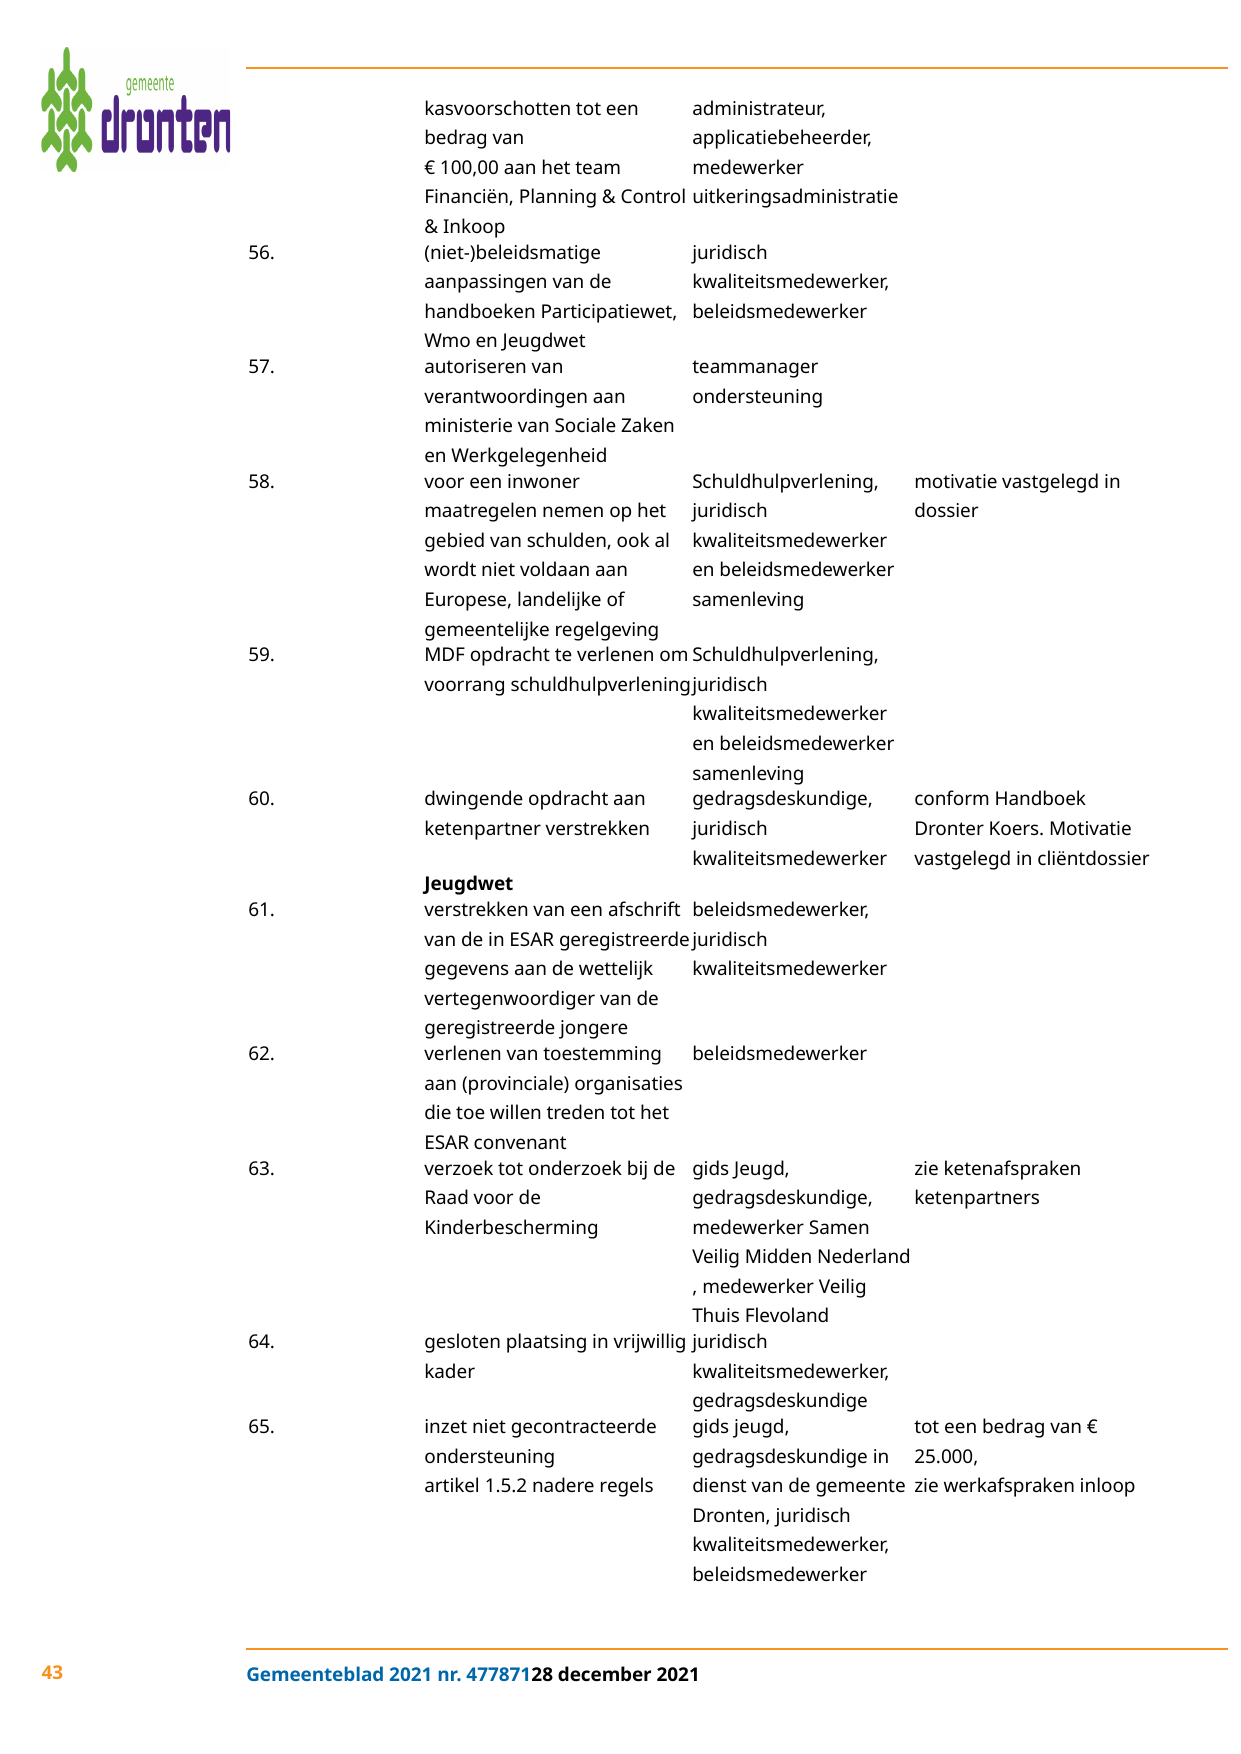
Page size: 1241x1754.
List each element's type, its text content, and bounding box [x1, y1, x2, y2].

table_cell 56. [248, 239, 424, 353]
table_cell beleidsmedewerker [692, 1040, 914, 1155]
table_cell dwingende opdracht aan ketenpartner verstrekken [424, 786, 692, 870]
table_cell [914, 896, 1152, 1040]
picture [41, 47, 231, 172]
table_cell 58. [248, 468, 424, 641]
table_cell tot een bedrag van € 25.000, zie werkafspraken inloop [914, 1413, 1152, 1587]
table_cell (niet-)beleidsmatige aanpassingen van de handboeken Participatiewet, Wmo en Jeugdwet [424, 239, 692, 353]
table_cell [914, 1328, 1152, 1413]
table_cell 61. [248, 896, 424, 1040]
table_cell zie ketenafspraken ketenpartners [914, 1155, 1152, 1328]
table_cell gesloten plaatsing in vrijwillig kader [424, 1328, 692, 1413]
table_cell gids Jeugd, gedragsdeskundige, medewerker Samen Veilig Midden Nederland , medewerker Veilig Thuis Flevoland [692, 1155, 914, 1328]
table_cell verstrekken van een afschrift van de in ESAR geregistreerde gegevens aan de wettelijk vertegenwoordiger van de geregistreerde jongere [424, 896, 692, 1040]
table_cell [914, 239, 1152, 353]
table_cell voor een inwoner maatregelen nemen op het gebied van schulden, ook al wordt niet voldaan aan Europese, landelijke of gemeentelijke regelgeving [424, 468, 692, 641]
table_cell inzet niet gecontracteerde ondersteuning artikel 1.5.2 nadere regels [424, 1413, 692, 1587]
table_cell beleidsmedewerker, juridisch kwaliteitsmedewerker [692, 896, 914, 1040]
table_cell juridisch kwaliteitsmedewerker, gedragsdeskundige [692, 1328, 914, 1413]
table_cell 60. [248, 786, 424, 870]
table_cell [914, 641, 1152, 786]
table_cell administrateur, applicatiebeheerder, medewerker uitkeringsadministratie [692, 95, 914, 239]
table_cell Schuldhulpverlening, juridisch kwaliteitsmedewerker en beleidsmedewerker samenleving [692, 468, 914, 641]
table_cell [914, 353, 1152, 468]
table_cell conform Handboek Dronter Koers. Motivatie vastgelegd in cliëntdossier [914, 786, 1152, 870]
table_cell MDF opdracht te verlenen om voorrang schuldhulpverlening [424, 641, 692, 786]
table_cell 57. [248, 353, 424, 468]
table_cell gids jeugd, gedragsdeskundige in dienst van de gemeente Dronten, juridisch kwaliteitsmedewerker, beleidsmedewerker [692, 1413, 914, 1587]
table_cell kasvoorschotten tot een bedrag van € 100,00 aan het team Financiën, Planning & Control & Inkoop [424, 95, 692, 239]
table_cell autoriseren van verantwoordingen aan ministerie van Sociale Zaken en Werkgelegenheid [424, 353, 692, 468]
table_cell [914, 1040, 1152, 1155]
table_cell motivatie vastgelegd in dossier [914, 468, 1152, 641]
table_cell gedragsdeskundige, juridisch kwaliteitsmedewerker [692, 786, 914, 870]
table_cell 64. [248, 1328, 424, 1413]
table_cell Jeugdwet [424, 870, 1152, 896]
table_cell verzoek tot onderzoek bij de Raad voor de Kinderbescherming [424, 1155, 692, 1328]
table_cell [248, 870, 424, 896]
table_cell [248, 95, 424, 239]
table_cell 63. [248, 1155, 424, 1328]
table_cell 62. [248, 1040, 424, 1155]
table_cell juridisch kwaliteitsmedewerker, beleidsmedewerker [692, 239, 914, 353]
table_cell 65. [248, 1413, 424, 1587]
table_cell 59. [248, 641, 424, 786]
table_cell [914, 95, 1152, 239]
table_cell teammanager ondersteuning [692, 353, 914, 468]
table_cell verlenen van toestemming aan (provinciale) organisaties die toe willen treden tot het ESAR convenant [424, 1040, 692, 1155]
table_cell Schuldhulpverlening, juridisch kwaliteitsmedewerker en beleidsmedewerker samenleving [692, 641, 914, 786]
